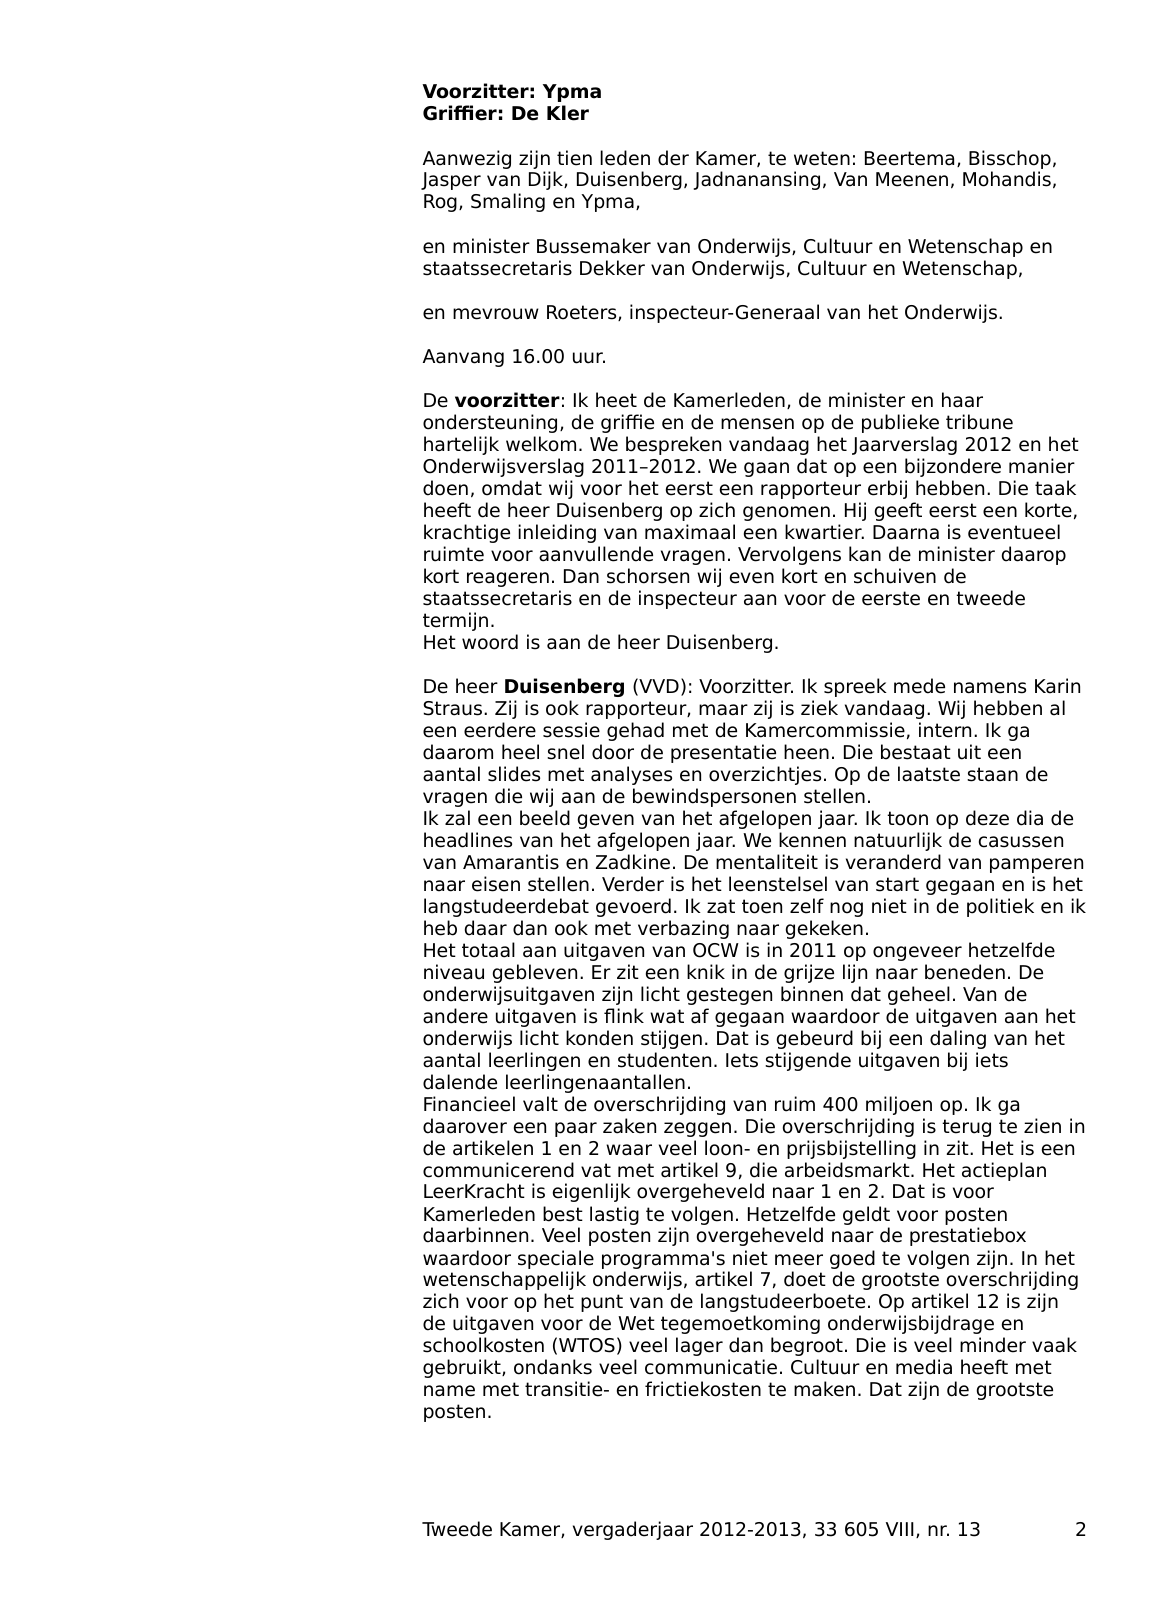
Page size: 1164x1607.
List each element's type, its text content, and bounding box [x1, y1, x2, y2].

text De voorzitter: Ik heet de Kamerleden, de minister en haar ondersteuning, de griffie en de mensen op de publieke tribune hartelijk welkom. We bespreken vandaag het Jaarverslag 2012 en het Onderwijsverslag 2011–2012. We gaan dat op een bijzondere manier doen, omdat wij voor het eerst een rapporteur erbij hebben. Die taak heeft de heer Duisenberg op zich genomen. Hij geeft eerst een korte, krachtige inleiding van maximaal een kwartier. Daarna is eventueel ruimte voor aanvullende vragen. Vervolgens kan de minister daarop kort reageren. Dan schorsen wij even kort en schuiven de staatssecretaris en de inspecteur aan voor de eerste en tweede termijn. [422, 390, 1087, 632]
text Financieel valt de overschrijding van ruim 400 miljoen op. Ik ga daarover een paar zaken zeggen. Die overschrijding is terug te zien in de artikelen 1 en 2 waar veel loon- en prijsbijstelling in zit. Het is een communicerend vat met artikel 9, die arbeidsmarkt. Het actieplan LeerKracht is eigenlijk overgeheveld naar 1 en 2. Dat is voor Kamerleden best lastig te volgen. Hetzelfde geldt voor posten daarbinnen. Veel posten zijn overgeheveld naar de prestatiebox waardoor speciale programma's niet meer goed te volgen zijn. In het wetenschappelijk onderwijs, artikel 7, doet de grootste overschrijding zich voor op het punt van de langstudeerboete. Op artikel 12 is zijn de uitgaven voor de Wet tegemoetkoming onderwijsbijdrage en schoolkosten (WTOS) veel lager dan begroot. Die is veel minder vaak gebruikt, ondanks veel communicatie. Cultuur en media heeft met name met transitie- en frictiekosten te maken. Dat zijn de grootste posten. [422, 1093, 1087, 1423]
text Aanvang 16.00 uur. [422, 346, 1087, 368]
text en minister Bussemaker van Onderwijs, Cultuur en Wetenschap en staatssecretaris Dekker van Onderwijs, Cultuur en Wetenschap, [422, 236, 1087, 279]
text Het woord is aan de heer Duisenberg. [422, 632, 1087, 654]
text en mevrouw Roeters, inspecteur-Generaal van het Onderwijs. [422, 302, 1087, 324]
text Griffier: De Kler [422, 103, 1087, 125]
text Ik zal een beeld geven van het afgelopen jaar. Ik toon op deze dia de headlines van het afgelopen jaar. We kennen natuurlijk de casussen van Amarantis en Zadkine. De mentaliteit is veranderd van pamperen naar eisen stellen. Verder is het leenstelsel van start gegaan en is het langstudeerdebat gevoerd. Ik zat toen zelf nog niet in de politiek en ik heb daar dan ook met verbazing naar gekeken. [422, 808, 1087, 940]
text Aanwezig zijn tien leden der Kamer, te weten: Beertema, Bisschop, Jasper van Dijk, Duisenberg, Jadnanansing, Van Meenen, Mohandis, Rog, Smaling en Ypma, [422, 147, 1087, 213]
text Voorzitter: Ypma [422, 81, 1087, 103]
text De heer Duisenberg (VVD): Voorzitter. Ik spreek mede namens Karin Straus. Zij is ook rapporteur, maar zij is ziek vandaag. Wij hebben al een eerdere sessie gehad met de Kamercommissie, intern. Ik ga daarom heel snel door de presentatie heen. Die bestaat uit een aantal slides met analyses en overzichtjes. Op de laatste staan de vragen die wij aan de bewindspersonen stellen. [422, 676, 1087, 808]
text Het totaal aan uitgaven van OCW is in 2011 op ongeveer hetzelfde niveau gebleven. Er zit een knik in de grijze lijn naar beneden. De onderwijsuitgaven zijn licht gestegen binnen dat geheel. Van de andere uitgaven is flink wat af gegaan waardoor de uitgaven aan het onderwijs licht konden stijgen. Dat is gebeurd bij een daling van het aantal leerlingen en studenten. Iets stijgende uitgaven bij iets dalende leerlingenaantallen. [422, 940, 1087, 1093]
